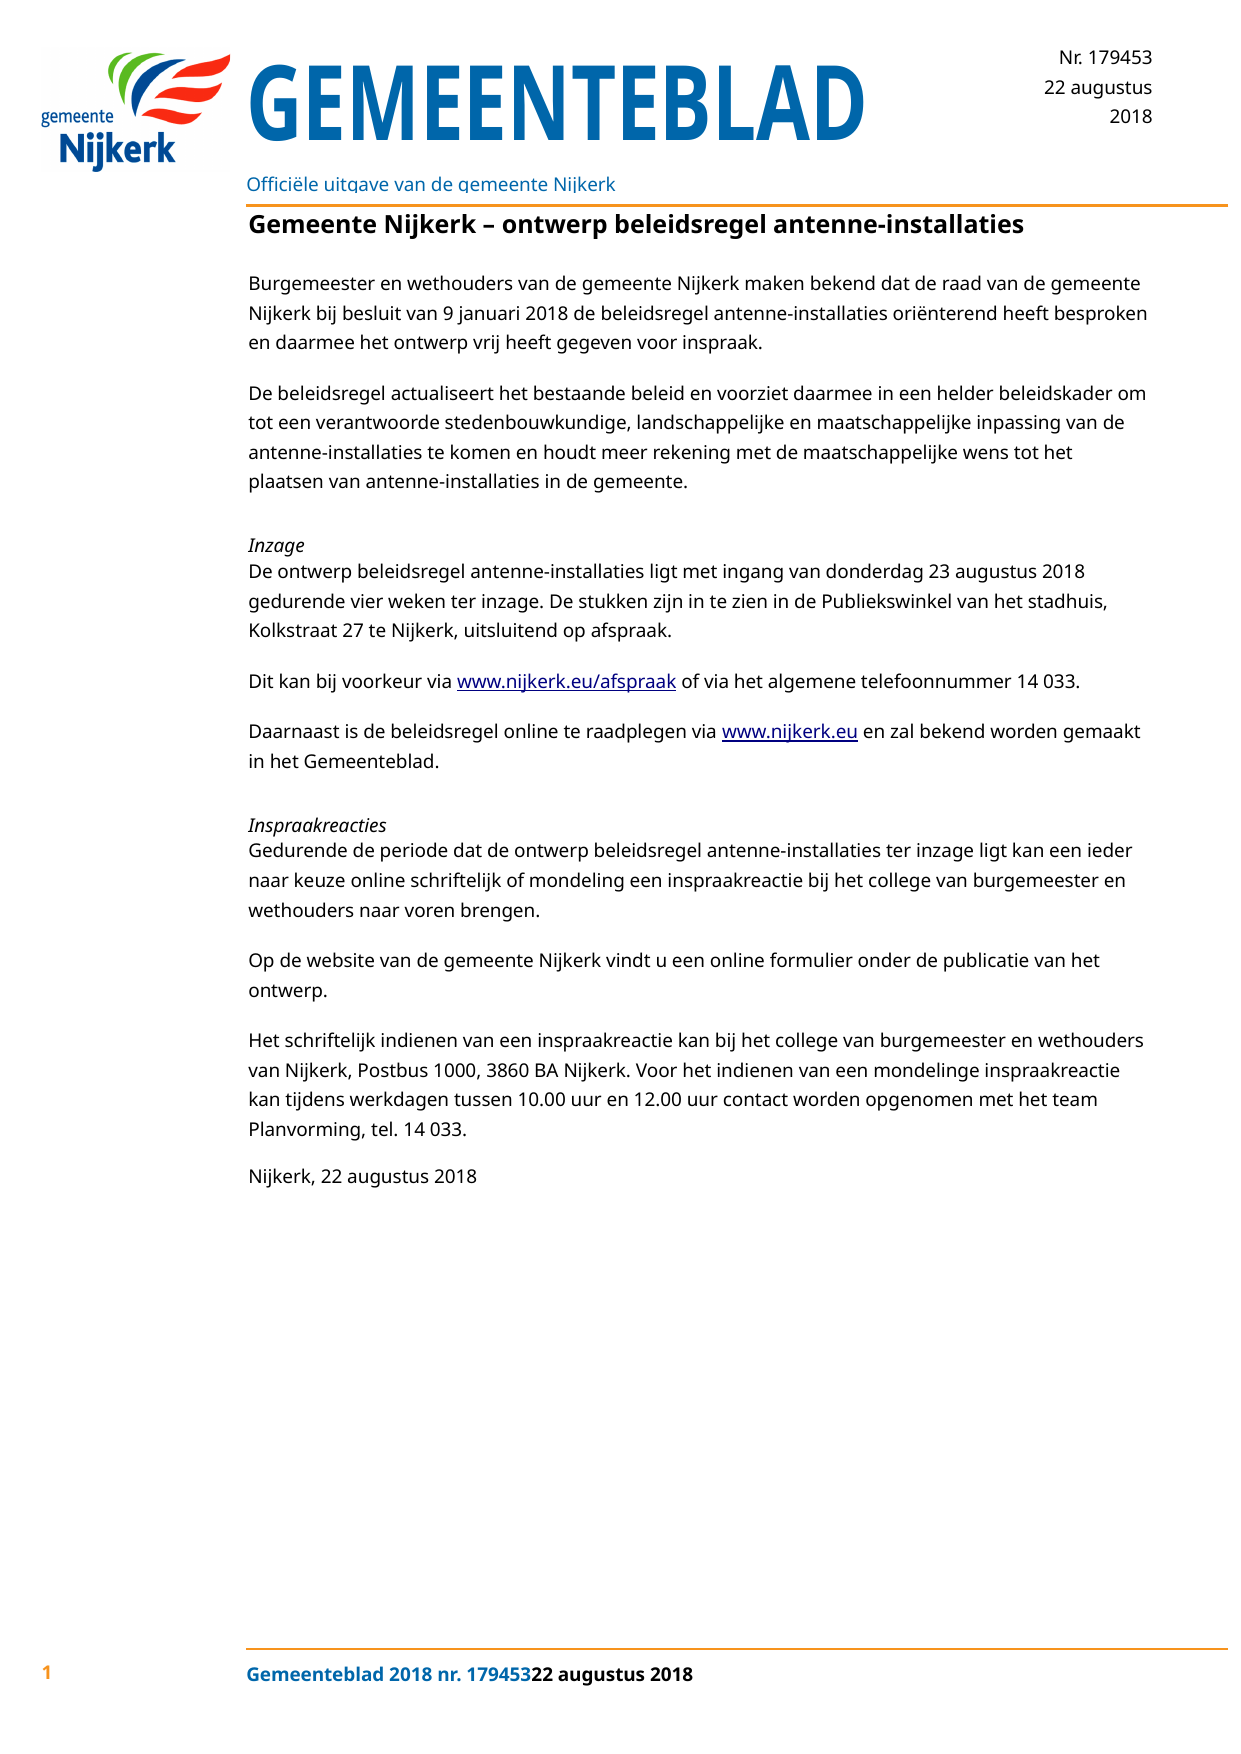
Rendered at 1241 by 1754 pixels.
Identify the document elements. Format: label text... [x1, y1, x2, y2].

text Gedurende de periode dat de ontwerp beleidsregel antenne-installaties ter inzage ligt kan een ieder naar keuze online schriftelijk of mondeling een inspraakreactie bij het college van burgemeester en wethouders naar voren brengen. [248, 838, 1152, 922]
text Nijkerk, 22 augustus 2018 [248, 1164, 1152, 1189]
text Inzage [248, 533, 1152, 558]
text De ontwerp beleidsregel antenne-installaties ligt met ingang van donderdag 23 augustus 2018 gedurende vier weken ter inzage. De stukken zijn in te zien in de Publiekswinkel van het stadhuis, Kolkstraat 27 te Nijkerk, uitsluitend op afspraak. [248, 558, 1152, 643]
text Gemeente Nijkerk – ontwerp beleidsregel antenne-installaties [248, 207, 1152, 241]
text Het schriftelijk indienen van een inspraakreactie kan bij het college van burgemeester en wethouders van Nijkerk, Postbus 1000, 3860 BA Nijkerk. Voor het indienen van een mondelinge inspraakreactie kan tijdens werkdagen tussen 10.00 uur en 12.00 uur contact worden opgenomen met het team Planvorming, tel. 14 033. [248, 1027, 1152, 1142]
text Op de website van de gemeente Nijkerk vindt u een online formulier onder de publicatie van het ontwerp. [248, 947, 1152, 1002]
text Dit kan bij voorkeur via www.nijkerk.eu/afspraak of via het algemene telefoonnummer 14 033. [248, 668, 1152, 694]
text De beleidsregel actualiseert het bestaande beleid en voorziet daarmee in een helder beleidskader om tot een verantwoorde stedenbouwkundige, landschappelijke en maatschappelijke inpassing van de antenne-installaties te komen en houdt meer rekening met de maatschappelijke wens tot het plaatsen van antenne-installaties in de gemeente. [248, 380, 1152, 494]
text Inspraakreacties [248, 812, 1152, 838]
text Daarnaast is de beleidsregel online te raadplegen via www.nijkerk.eu en zal bekend worden gemaakt in het Gemeenteblad. [248, 718, 1152, 774]
text Burgemeester en wethouders van de gemeente Nijkerk maken bekend dat de raad van de gemeente Nijkerk bij besluit van 9 januari 2018 de beleidsregel antenne-installaties oriënterend heeft besproken en daarmee het ontwerp vrij heeft gegeven voor inspraak. [248, 270, 1152, 355]
picture [41, 47, 231, 172]
